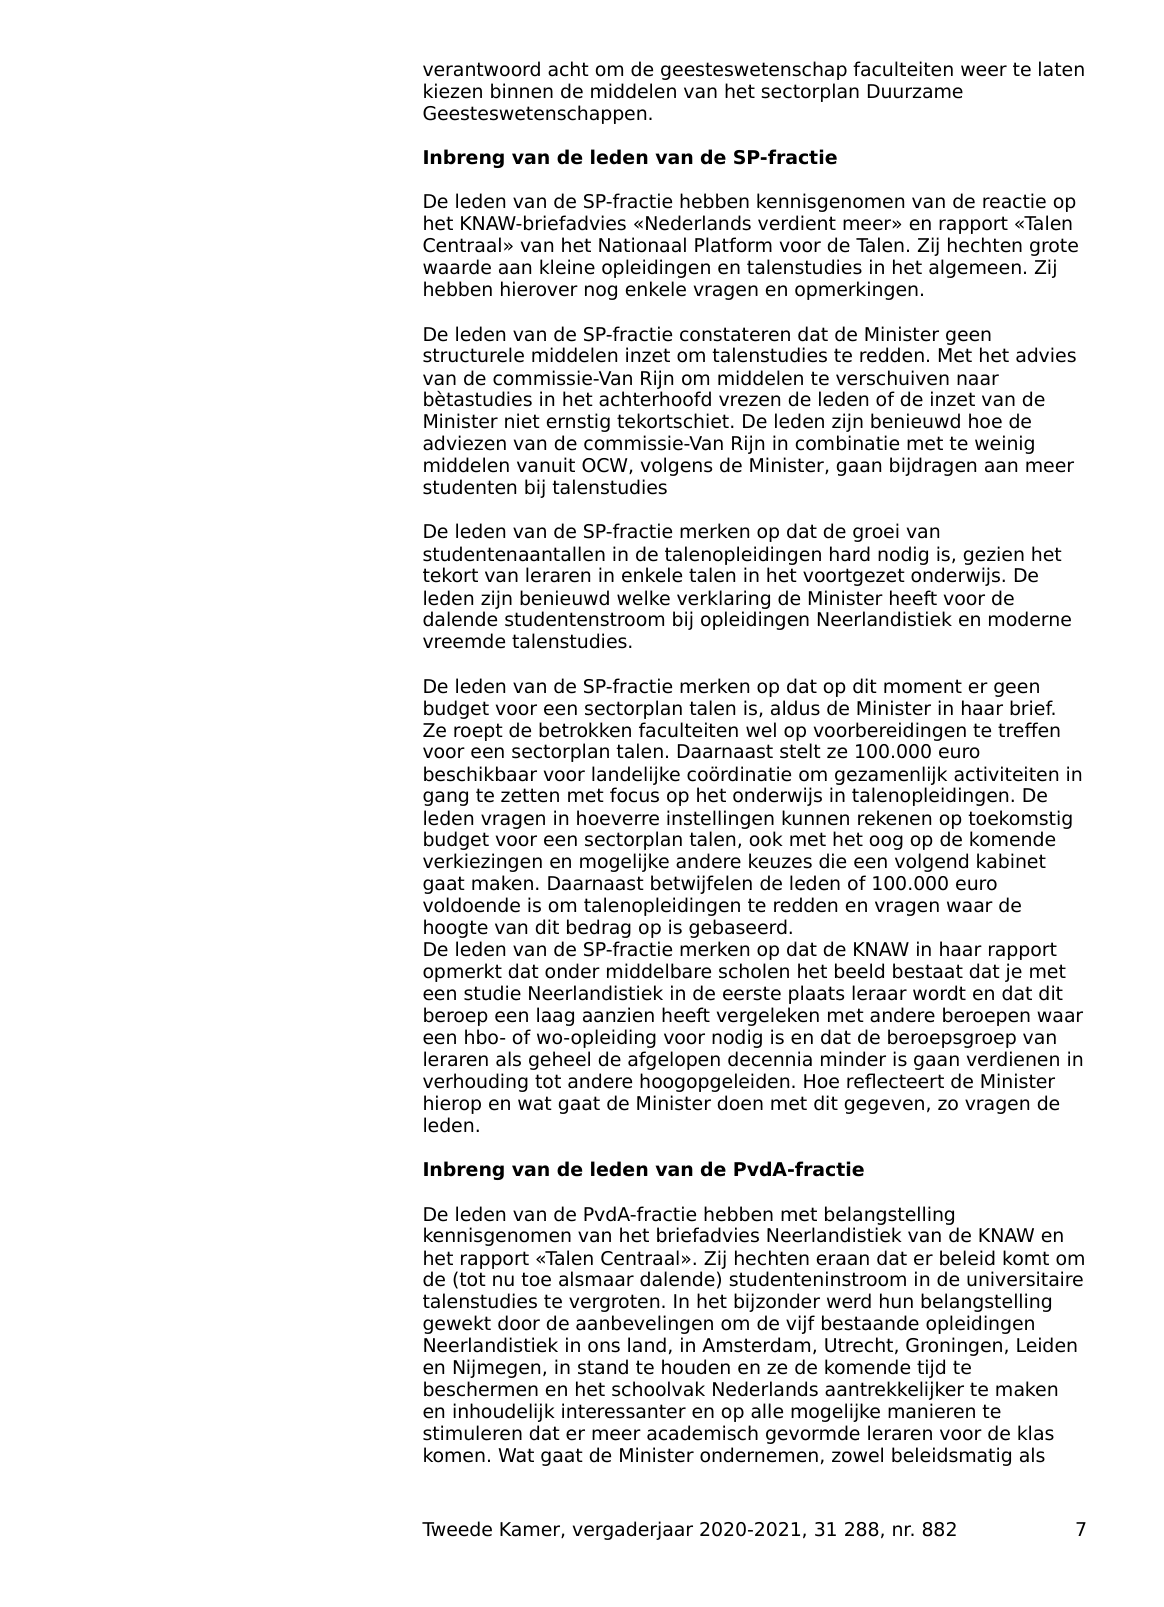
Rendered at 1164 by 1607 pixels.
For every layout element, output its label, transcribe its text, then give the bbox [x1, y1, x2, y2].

subtitle Inbreng van de leden van de PvdA-fractie [422, 1159, 1087, 1181]
text De leden van de SP-fractie merken op dat de KNAW in haar rapport opmerkt dat onder middelbare scholen het beeld bestaat dat je met een studie Neerlandistiek in de eerste plaats leraar wordt en dat dit beroep een laag aanzien heeft vergeleken met andere beroepen waar een hbo- of wo-opleiding voor nodig is en dat de beroepsgroep van leraren als geheel de afgelopen decennia minder is gaan verdienen in verhouding tot andere hoogopgeleiden. Hoe reflecteert de Minister hierop en wat gaat de Minister doen met dit gegeven, zo vragen de leden. [422, 939, 1087, 1137]
text De leden van de SP-fractie merken op dat de groei van studentenaantallen in de talenopleidingen hard nodig is, gezien het tekort van leraren in enkele talen in het voortgezet onderwijs. De leden zijn benieuwd welke verklaring de Minister heeft voor de dalende studentenstroom bij opleidingen Neerlandistiek en moderne vreemde talenstudies. [422, 521, 1087, 653]
subtitle Inbreng van de leden van de SP-fractie [422, 147, 1087, 169]
text verantwoord acht om de geesteswetenschap faculteiten weer te laten kiezen binnen de middelen van het sectorplan Duurzame Geesteswetenschappen. [422, 59, 1087, 125]
text De leden van de PvdA-fractie hebben met belangstelling kennisgenomen van het briefadvies Neerlandistiek van de KNAW en het rapport «Talen Centraal». Zij hechten eraan dat er beleid komt om de (tot nu toe alsmaar dalende) studenteninstroom in de universitaire talenstudies te vergroten. In het bijzonder werd hun belangstelling gewekt door de aanbevelingen om de vijf bestaande opleidingen Neerlandistiek in ons land, in Amsterdam, Utrecht, Groningen, Leiden en Nijmegen, in stand te houden en ze de komende tijd te beschermen en het schoolvak Nederlands aantrekkelijker te maken en inhoudelijk interessanter en op alle mogelijke manieren te stimuleren dat er meer academisch gevormde leraren voor de klas komen. Wat gaat de Minister ondernemen, zowel beleidsmatig als [422, 1203, 1087, 1467]
text De leden van de SP-fractie constateren dat de Minister geen structurele middelen inzet om talenstudies te redden. Met het advies van de commissie-Van Rijn om middelen te verschuiven naar bètastudies in het achterhoofd vrezen de leden of de inzet van de Minister niet ernstig tekortschiet. De leden zijn benieuwd hoe de adviezen van de commissie-Van Rijn in combinatie met te weinig middelen vanuit OCW, volgens de Minister, gaan bijdragen aan meer studenten bij talenstudies [422, 323, 1087, 499]
text De leden van de SP-fractie hebben kennisgenomen van de reactie op het KNAW-briefadvies «Nederlands verdient meer» en rapport «Talen Centraal» van het Nationaal Platform voor de Talen. Zij hechten grote waarde aan kleine opleidingen en talenstudies in het algemeen. Zij hebben hierover nog enkele vragen en opmerkingen. [422, 191, 1087, 301]
text De leden van de SP-fractie merken op dat op dit moment er geen budget voor een sectorplan talen is, aldus de Minister in haar brief. Ze roept de betrokken faculteiten wel op voorbereidingen te treffen voor een sectorplan talen. Daarnaast stelt ze 100.000 euro beschikbaar voor landelijke coördinatie om gezamenlijk activiteiten in gang te zetten met focus op het onderwijs in talenopleidingen. De leden vragen in hoeverre instellingen kunnen rekenen op toekomstig budget voor een sectorplan talen, ook met het oog op de komende verkiezingen en mogelijke andere keuzes die een volgend kabinet gaat maken. Daarnaast betwijfelen de leden of 100.000 euro voldoende is om talenopleidingen te redden en vragen waar de hoogte van dit bedrag op is gebaseerd. [422, 676, 1087, 939]
